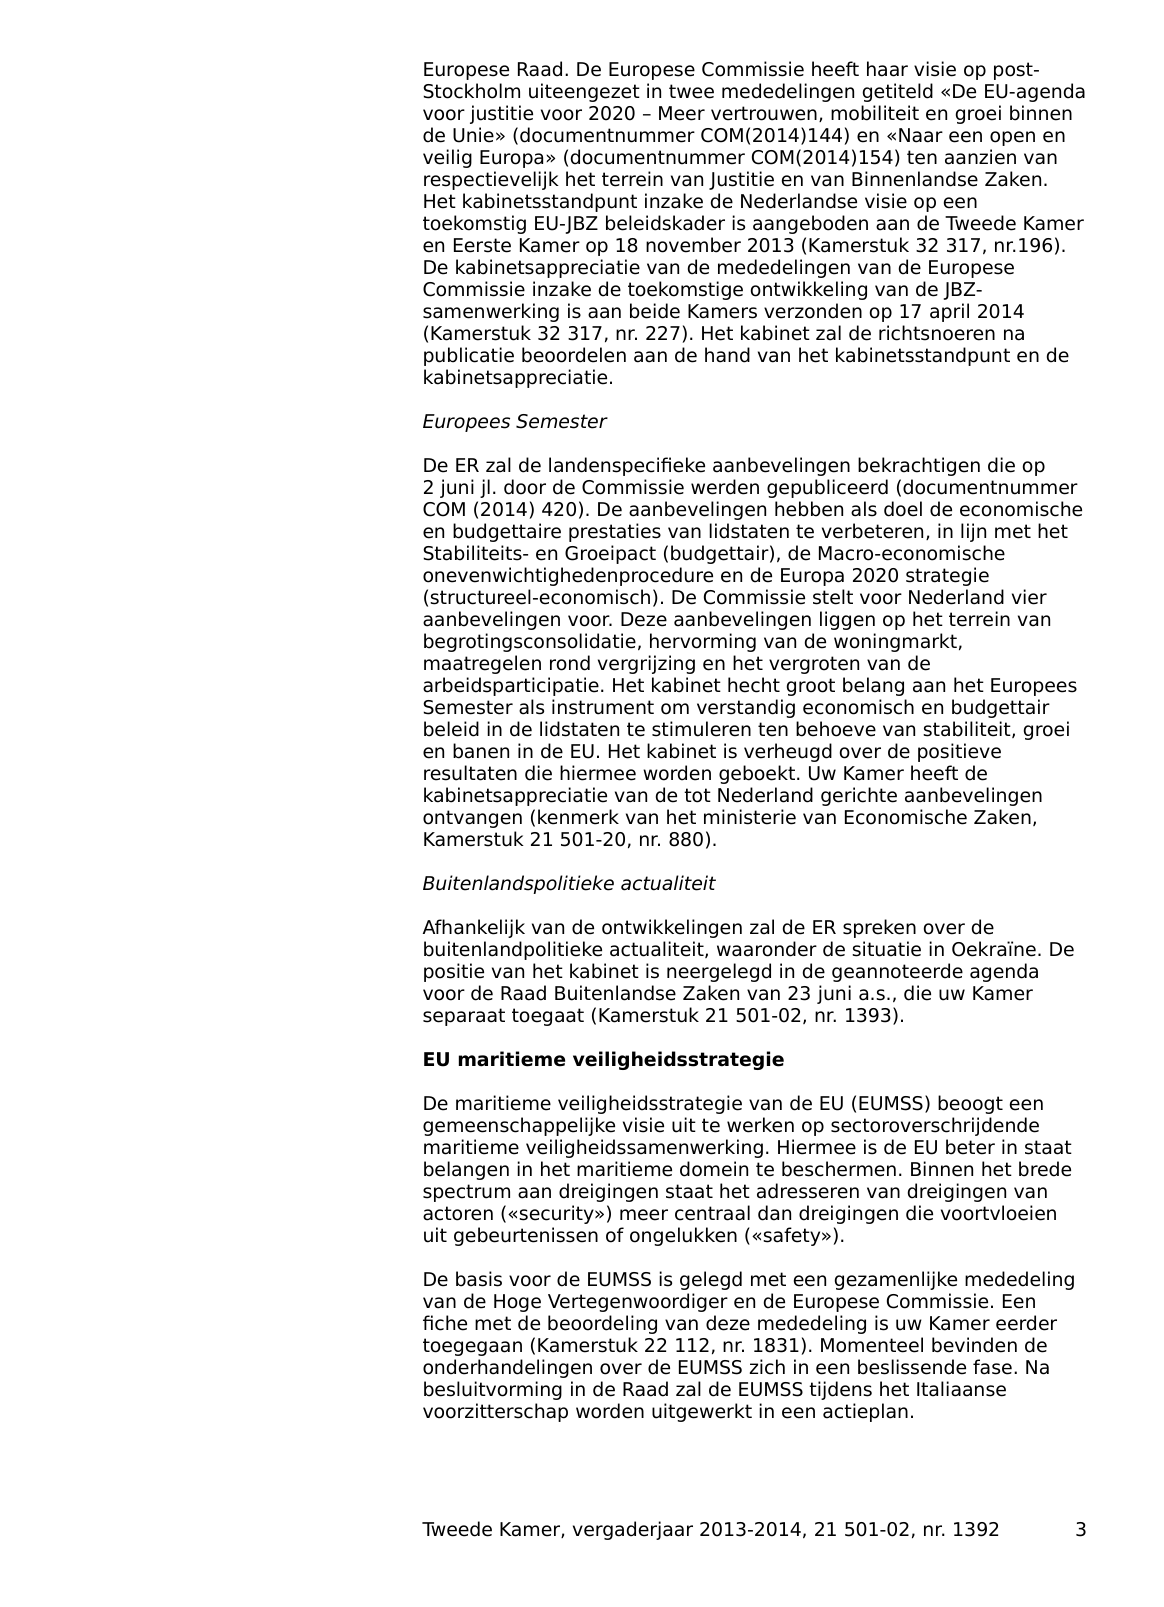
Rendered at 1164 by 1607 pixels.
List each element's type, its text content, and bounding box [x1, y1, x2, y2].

subtitle Buitenlandspolitieke actualiteit [422, 873, 1087, 895]
text De basis voor de EUMSS is gelegd met een gezamenlijke mededeling van de Hoge Vertegenwoordiger en de Europese Commissie. Een fiche met de beoordeling van deze mededeling is uw Kamer eerder toegegaan (Kamerstuk 22 112, nr. 1831). Momenteel bevinden de onderhandelingen over de EUMSS zich in een beslissende fase. Na besluitvorming in de Raad zal de EUMSS tijdens het Italiaanse voorzitterschap worden uitgewerkt in een actieplan. [422, 1269, 1087, 1423]
text Europese Raad. De Europese Commissie heeft haar visie op post-Stockholm uiteengezet in twee mededelingen getiteld «De EU-agenda voor justitie voor 2020 – Meer vertrouwen, mobiliteit en groei binnen de Unie» (documentnummer COM(2014)144) en «Naar een open en veilig Europa» (documentnummer COM(2014)154) ten aanzien van respectievelijk het terrein van Justitie en van Binnenlandse Zaken. Het kabinetsstandpunt inzake de Nederlandse visie op een toekomstig EU-JBZ beleidskader is aangeboden aan de Tweede Kamer en Eerste Kamer op 18 november 2013 (Kamerstuk 32 317, nr.196). De kabinetsappreciatie van de mededelingen van de Europese Commissie inzake de toekomstige ontwikkeling van de JBZ-samenwerking is aan beide Kamers verzonden op 17 april 2014 (Kamerstuk 32 317, nr. 227). Het kabinet zal de richtsnoeren na publicatie beoordelen aan de hand van het kabinetsstandpunt en de kabinetsappreciatie. [422, 59, 1087, 389]
text Afhankelijk van de ontwikkelingen zal de ER spreken over de buitenlandpolitieke actualiteit, waaronder de situatie in Oekraïne. De positie van het kabinet is neergelegd in de geannoteerde agenda voor de Raad Buitenlandse Zaken van 23 juni a.s., die uw Kamer separaat toegaat (Kamerstuk 21 501-02, nr. 1393). [422, 917, 1087, 1027]
subtitle EU maritieme veiligheidsstrategie [422, 1049, 1087, 1071]
text De ER zal de landenspecifieke aanbevelingen bekrachtigen die op 2 juni jl. door de Commissie werden gepubliceerd (documentnummer COM (2014) 420). De aanbevelingen hebben als doel de economische en budgettaire prestaties van lidstaten te verbeteren, in lijn met het Stabiliteits- en Groeipact (budgettair), de Macro-economische onevenwichtighedenprocedure en de Europa 2020 strategie (structureel-economisch). De Commissie stelt voor Nederland vier aanbevelingen voor. Deze aanbevelingen liggen op het terrein van begrotingsconsolidatie, hervorming van de woningmarkt, maatregelen rond vergrijzing en het vergroten van de arbeidsparticipatie. Het kabinet hecht groot belang aan het Europees Semester als instrument om verstandig economisch en budgettair beleid in de lidstaten te stimuleren ten behoeve van stabiliteit, groei en banen in de EU. Het kabinet is verheugd over de positieve resultaten die hiermee worden geboekt. Uw Kamer heeft de kabinetsappreciatie van de tot Nederland gerichte aanbevelingen ontvangen (kenmerk van het ministerie van Economische Zaken, Kamerstuk 21 501-20, nr. 880). [422, 455, 1087, 851]
text De maritieme veiligheidsstrategie van de EU (EUMSS) beoogt een gemeenschappelijke visie uit te werken op sectoroverschrijdende maritieme veiligheidssamenwerking. Hiermee is de EU beter in staat belangen in het maritieme domein te beschermen. Binnen het brede spectrum aan dreigingen staat het adresseren van dreigingen van actoren («security») meer centraal dan dreigingen die voortvloeien uit gebeurtenissen of ongelukken («safety»). [422, 1093, 1087, 1247]
subtitle Europees Semester [422, 411, 1087, 433]
